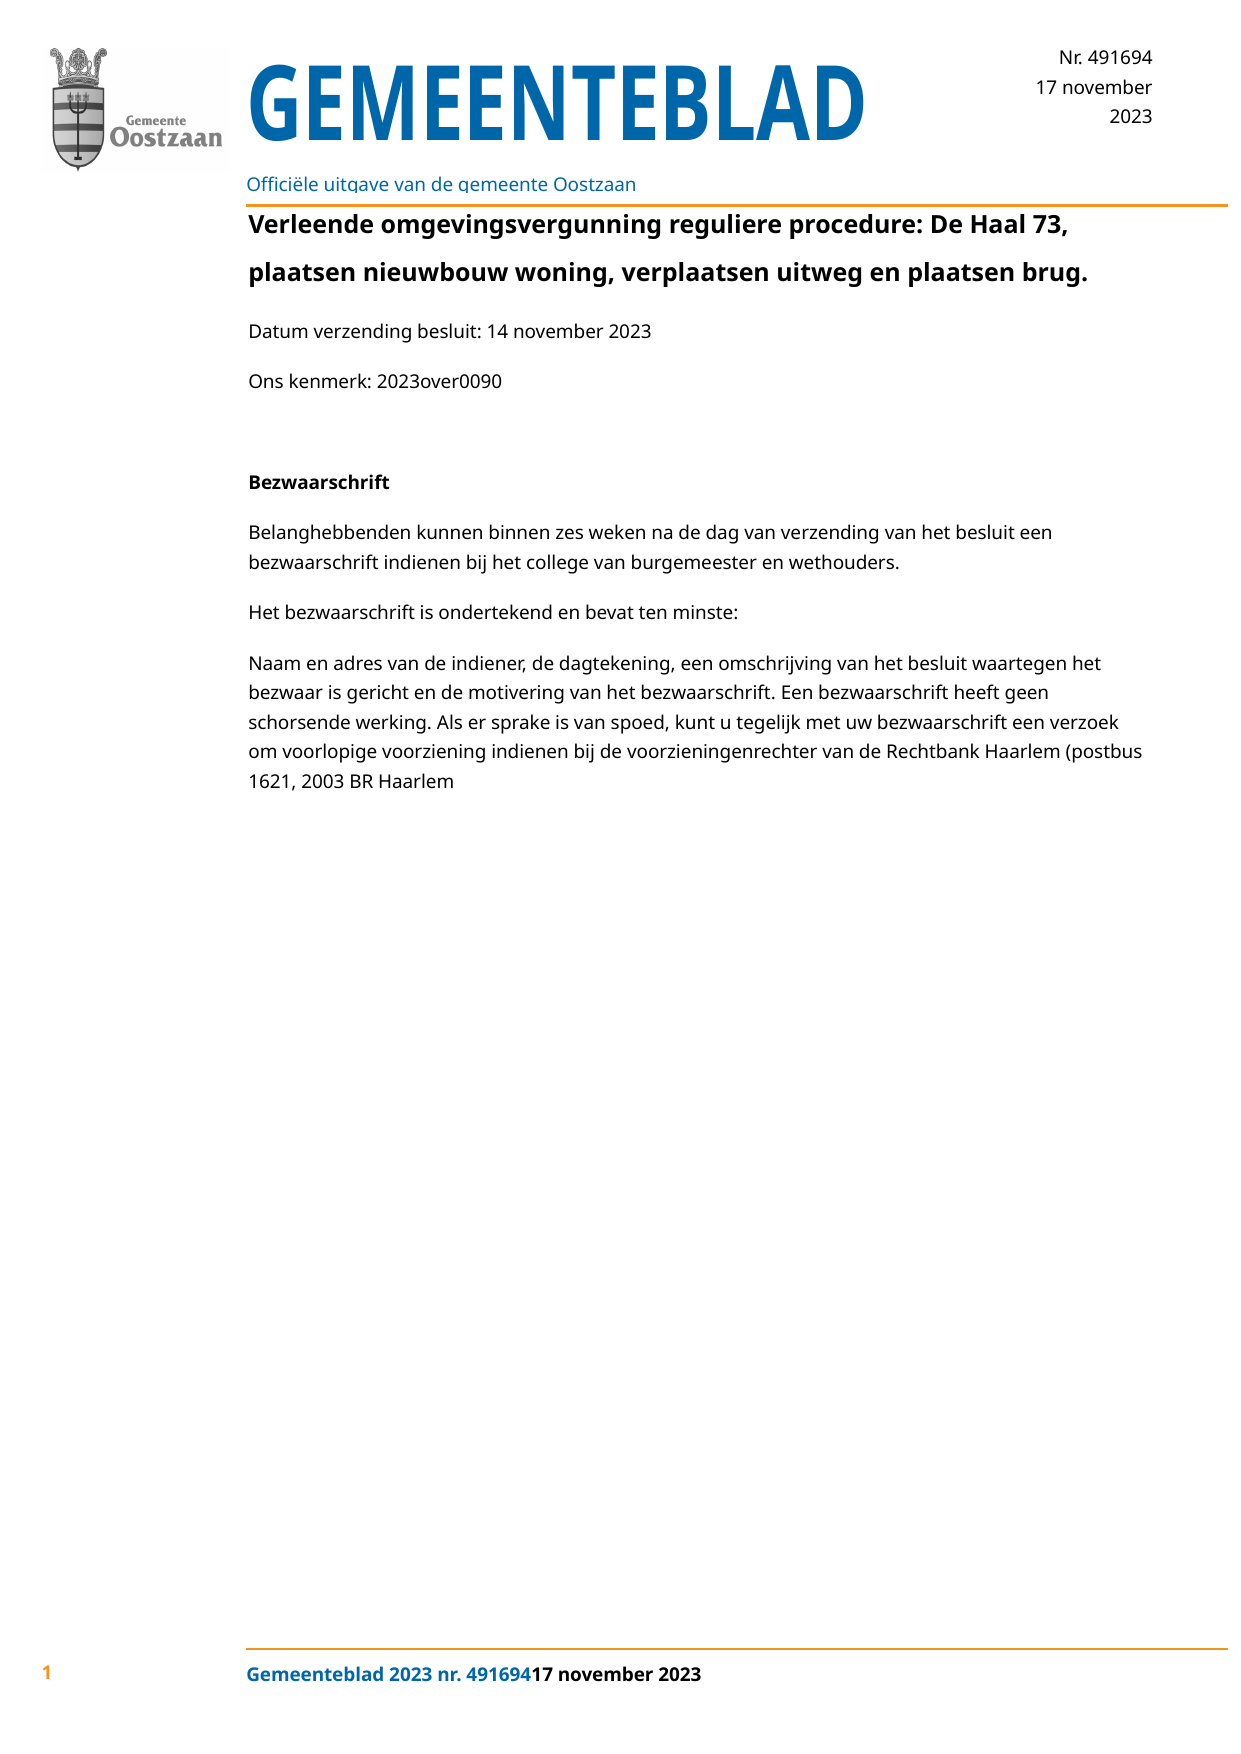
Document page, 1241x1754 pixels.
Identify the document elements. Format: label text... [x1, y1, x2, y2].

text Belanghebbenden kunnen binnen zes weken na de dag van verzending van het besluit een bezwaarschrift indienen bij het college van burgemeester en wethouders. [248, 519, 1152, 575]
text Datum verzending besluit: 14 november 2023 [248, 318, 1152, 344]
picture [41, 47, 231, 172]
text Naam en adres van de indiener, de dagtekening, een omschrijving van het besluit waartegen het bezwaar is gericht en de motivering van het bezwaarschrift. Een bezwaarschrift heeft geen schorsende werking. Als er sprake is van spoed, kunt u tegelijk met uw bezwaarschrift een verzoek om voorlopige voorziening indienen bij de voorzieningenrechter van de Rechtbank Haarlem (postbus 1621, 2003 BR Haarlem [248, 650, 1152, 794]
text Bezwaarschrift [248, 469, 1152, 495]
text Het bezwaarschrift is ondertekend en bevat ten minste: [248, 599, 1152, 625]
text Verleende omgevingsvergunning reguliere procedure: De Haal 73, plaatsen nieuwbouw woning, verplaatsen uitweg en plaatsen brug. [248, 207, 1152, 288]
text Ons kenmerk: 2023over0090 [248, 368, 1152, 394]
